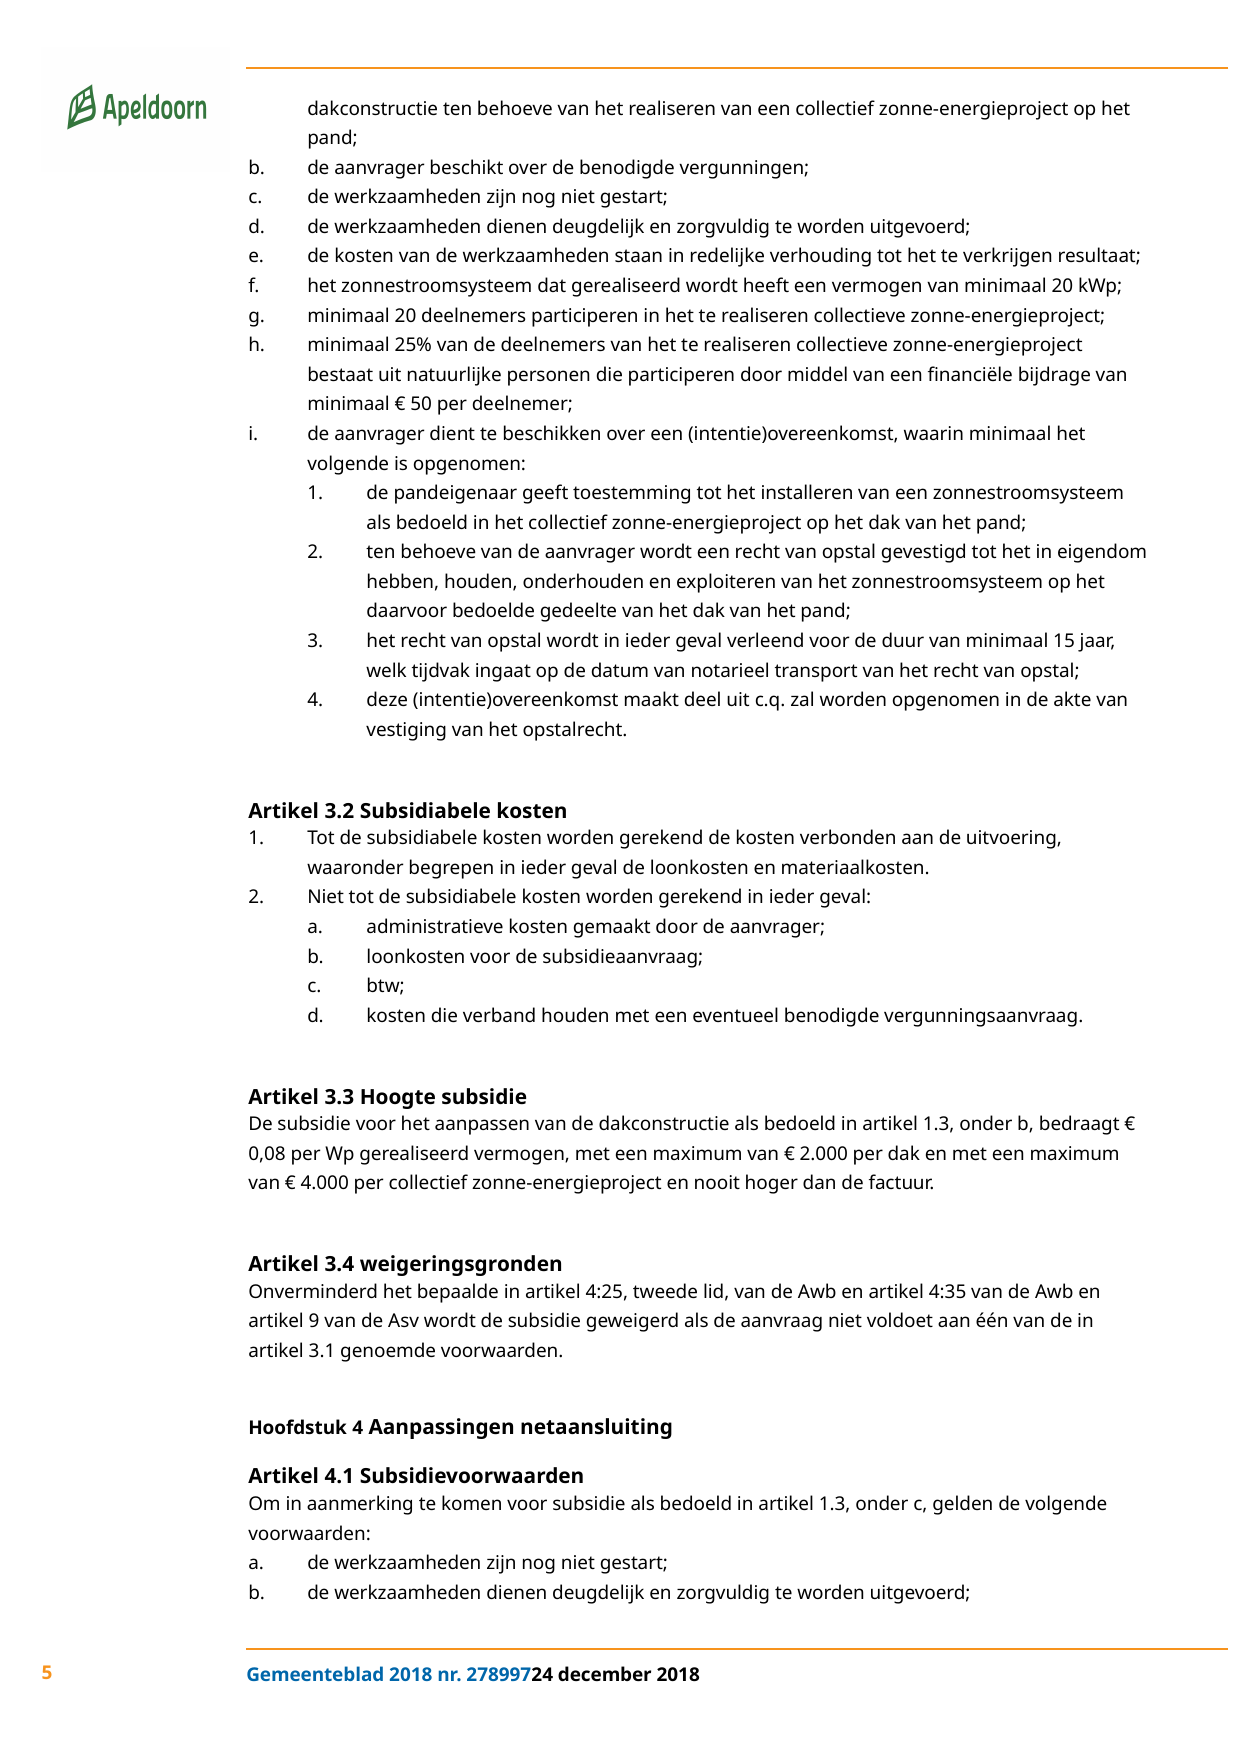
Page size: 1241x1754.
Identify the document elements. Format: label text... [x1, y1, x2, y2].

list de kosten van de werkzaamheden staan in redelijke verhouding tot het te verkrijgen resultaat; [248, 243, 1152, 268]
text Hoofdstuk 4 Aanpassingen netaansluiting [248, 1412, 1152, 1441]
picture [41, 47, 231, 172]
list loonkosten voor de subsidieaanvraag; [307, 943, 1152, 968]
list de werkzaamheden dienen deugdelijk en zorgvuldig te worden uitgevoerd; [248, 213, 1152, 239]
list de pandeigenaar geeft toestemming tot het installeren van een zonnestroomsysteem als bedoeld in het collectief zonne-energieproject op het dak van het pand; [307, 479, 1152, 535]
list kosten die verband houden met een eventueel benodigde vergunningsaanvraag. [307, 1002, 1152, 1028]
text Artikel 3.2 Subsidiabele kosten [248, 796, 1152, 824]
list de werkzaamheden zijn nog niet gestart; [248, 1549, 1152, 1575]
list de werkzaamheden zijn nog niet gestart; [248, 183, 1152, 209]
list Tot de subsidiabele kosten worden gerekend de kosten verbonden aan de uitvoering, waaronder begrepen in ieder geval de loonkosten en materiaalkosten. [248, 824, 1152, 880]
list de werkzaamheden dienen deugdelijk en zorgvuldig te worden uitgevoerd; [248, 1579, 1152, 1604]
list de aanvrager beschikt over de benodigde vergunningen; [248, 154, 1152, 180]
list deze (intentie)overeenkomst maakt deel uit c.q. zal worden opgenomen in de akte van vestiging van het opstalrecht. [307, 686, 1152, 742]
list Niet tot de subsidiabele kosten worden gerekend in ieder geval: [248, 884, 1152, 909]
list het recht van opstal wordt in ieder geval verleend voor de duur van minimaal 15 jaar, welk tijdvak ingaat op de datum van notarieel transport van het recht van opstal; [307, 627, 1152, 683]
text Artikel 4.1 Subsidievoorwaarden [248, 1462, 1152, 1490]
list ten behoeve van de aanvrager wordt een recht van opstal gevestigd tot het in eigendom hebben, houden, onderhouden en exploiteren van het zonnestroomsysteem op het daarvoor bedoelde gedeelte van het dak van het pand; [307, 538, 1152, 623]
list administratieve kosten gemaakt door de aanvrager; [307, 913, 1152, 939]
list btw; [307, 972, 1152, 998]
text Om in aanmerking te komen voor subsidie als bedoeld in artikel 1.3, onder c, gelden de volgende voorwaarden: [248, 1490, 1152, 1545]
text Artikel 3.4 weigeringsgronden [248, 1249, 1152, 1278]
list het zonnestroomsysteem dat gerealiseerd wordt heeft een vermogen van minimaal 20 kWp; [248, 272, 1152, 298]
list dakconstructie ten behoeve van het realiseren van een collectief zonne-energieproject op het pand; [248, 95, 1152, 150]
text De subsidie voor het aanpassen van de dakconstructie als bedoeld in artikel 1.3, onder b, bedraagt € 0,08 per Wp gerealiseerd vermogen, met een maximum van € 2.000 per dak en met een maximum van € 4.000 per collectief zonne-energieproject en nooit hoger dan de factuur. [248, 1110, 1152, 1195]
list de aanvrager dient te beschikken over een (intentie)overeenkomst, waarin minimaal het volgende is opgenomen: [248, 420, 1152, 476]
text Onverminderd het bepaalde in artikel 4:25, tweede lid, van de Awb en artikel 4:35 van de Awb en artikel 9 van de Asv wordt de subsidie geweigerd als de aanvraag niet voldoet aan één van de in artikel 3.1 genoemde voorwaarden. [248, 1278, 1152, 1363]
list minimaal 25% van de deelnemers van het te realiseren collectieve zonne-energieproject bestaat uit natuurlijke personen die participeren door middel van een financiële bijdrage van minimaal € 50 per deelnemer; [248, 331, 1152, 416]
text Artikel 3.3 Hoogte subsidie [248, 1082, 1152, 1110]
list minimaal 20 deelnemers participeren in het te realiseren collectieve zonne-energieproject; [248, 302, 1152, 328]
